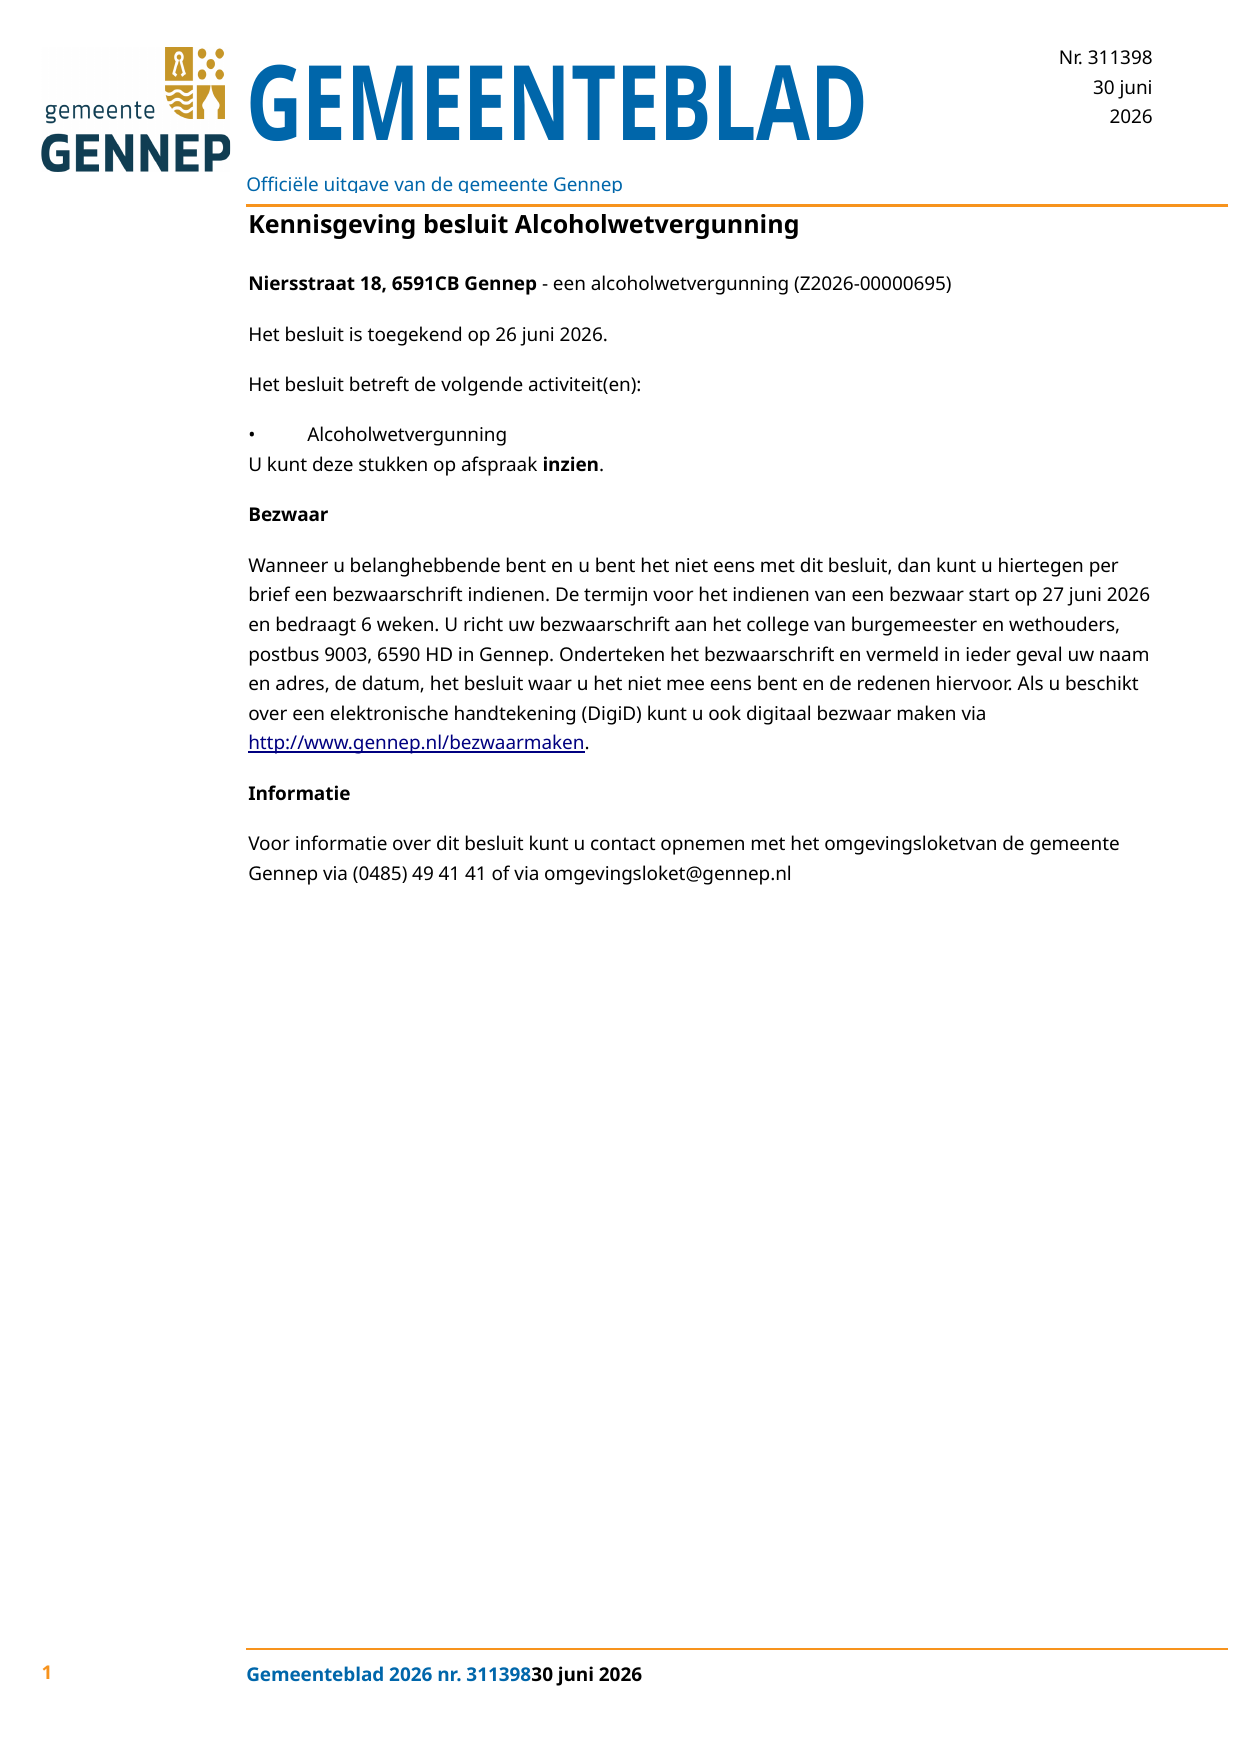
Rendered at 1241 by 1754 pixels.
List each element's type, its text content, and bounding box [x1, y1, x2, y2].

picture [41, 47, 231, 172]
text Wanneer u belanghebbende bent en u bent het niet eens met dit besluit, dan kunt u hiertegen per brief een bezwaarschrift indienen. De termijn voor het indienen van een bezwaar start op 27 juni 2026 en bedraagt 6 weken. U richt uw bezwaarschrift aan het college van burgemeester en wethouders, postbus 9003, 6590 HD in Gennep. Onderteken het bezwaarschrift en vermeld in ieder geval uw naam en adres, de datum, het besluit waar u het niet mee eens bent en de redenen hiervoor. Als u beschikt over een elektronische handtekening (DigiD) kunt u ook digitaal bezwaar maken via http://www.gennep.nl/bezwaarmaken. [248, 552, 1152, 755]
text Informatie [248, 780, 1152, 806]
text Het besluit betreft de volgende activiteit(en): [248, 371, 1152, 397]
text Voor informatie over dit besluit kunt u contact opnemen met het omgevingsloketvan de gemeente Gennep via (0485) 49 41 41 of via omgevingsloket@gennep.nl [248, 830, 1152, 886]
text U kunt deze stukken op afspraak inzien. [248, 451, 1152, 477]
text Het besluit is toegekend op 26 juni 2026. [248, 321, 1152, 346]
text Niersstraat 18, 6591CB Gennep - een alcoholwetvergunning (Z2026-00000695) [248, 270, 1152, 296]
text Kennisgeving besluit Alcoholwetvergunning [248, 207, 1152, 241]
text Bezwaar [248, 502, 1152, 527]
list Alcoholwetvergunning [248, 422, 1152, 447]
